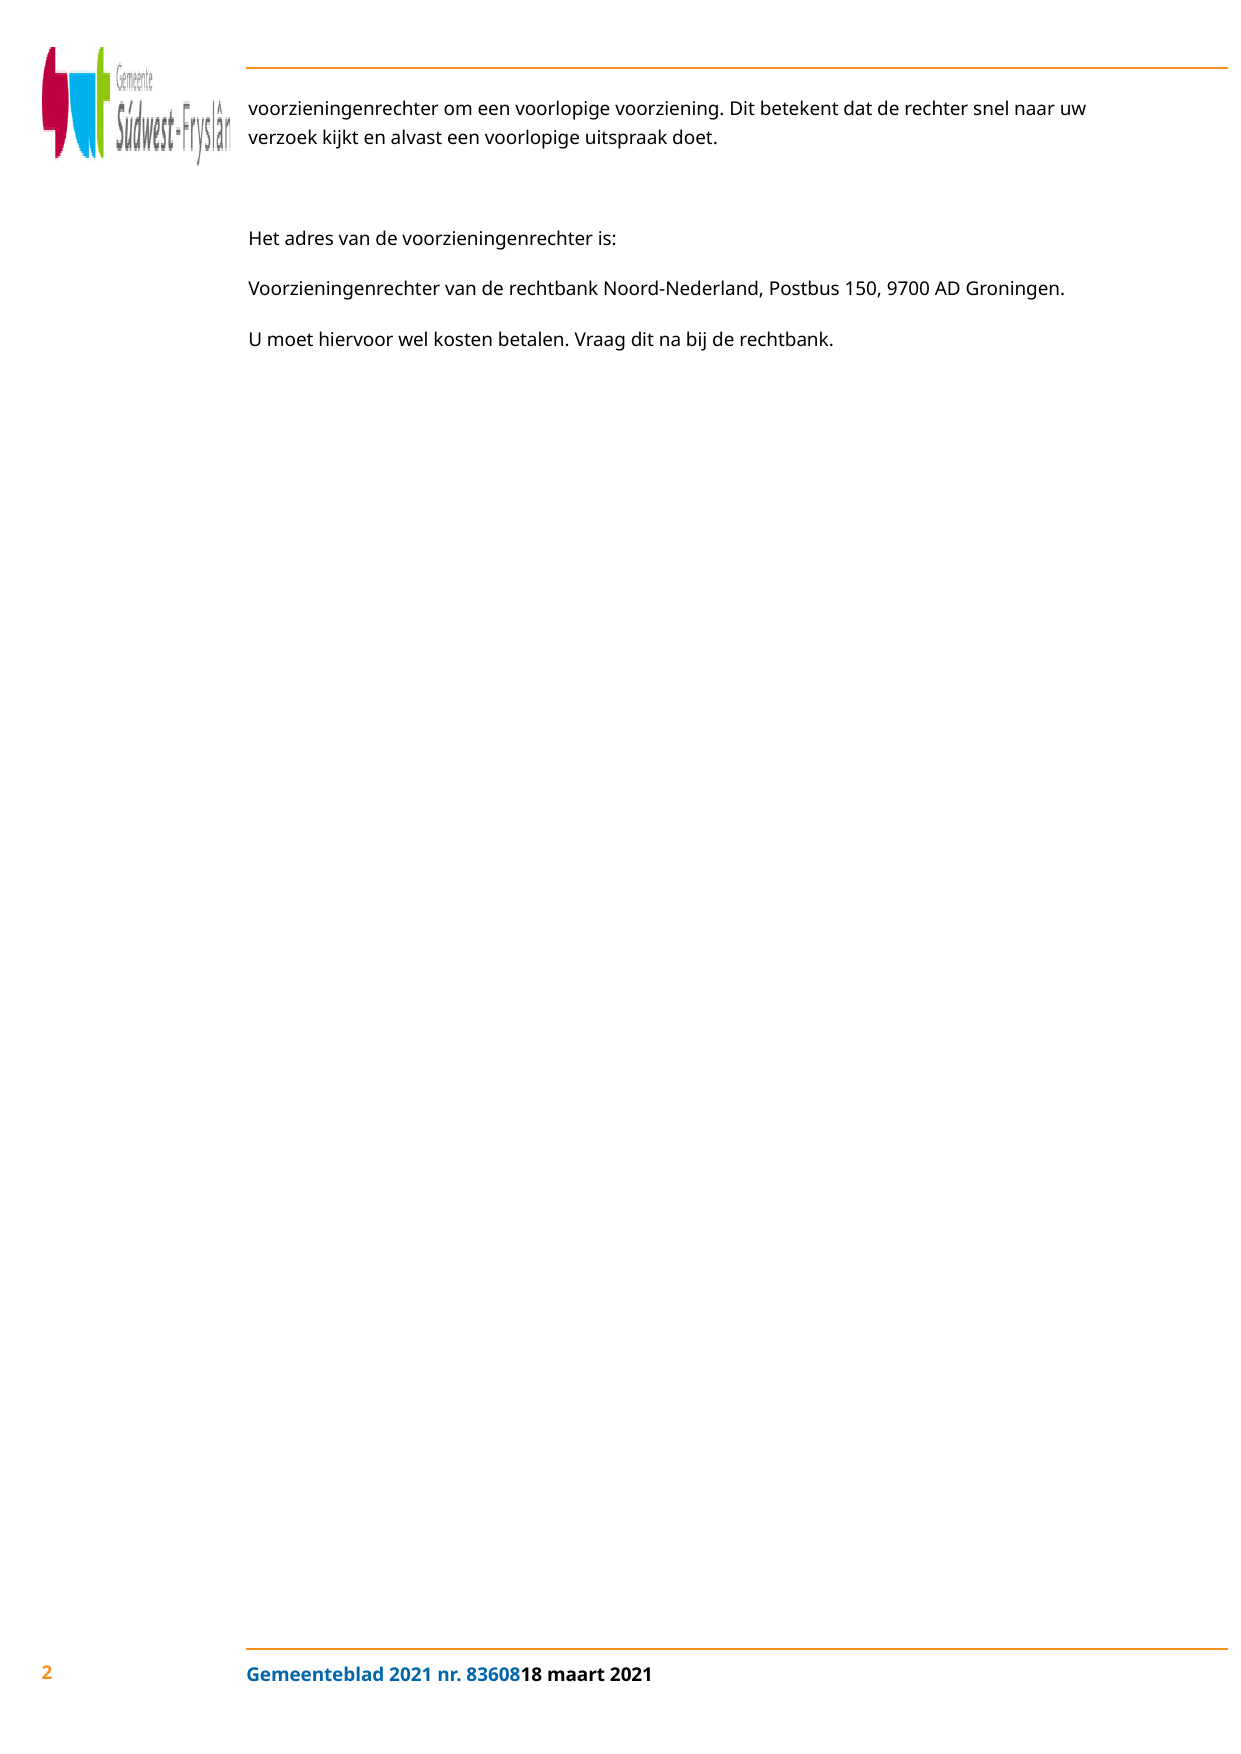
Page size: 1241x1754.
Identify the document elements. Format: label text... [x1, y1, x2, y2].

text voorzieningenrechter om een voorlopige voorziening. Dit betekent dat de rechter snel naar uw verzoek kijkt en alvast een voorlopige uitspraak doet. [248, 95, 1152, 150]
picture [41, 47, 231, 172]
text Voorzieningenrechter van de rechtbank Noord-Nederland, Postbus 150, 9700 AD Groningen. [248, 276, 1152, 301]
text Het adres van de voorzieningenrechter is: [248, 225, 1152, 251]
text U moet hiervoor wel kosten betalen. Vraag dit na bij de rechtbank. [248, 326, 1152, 352]
